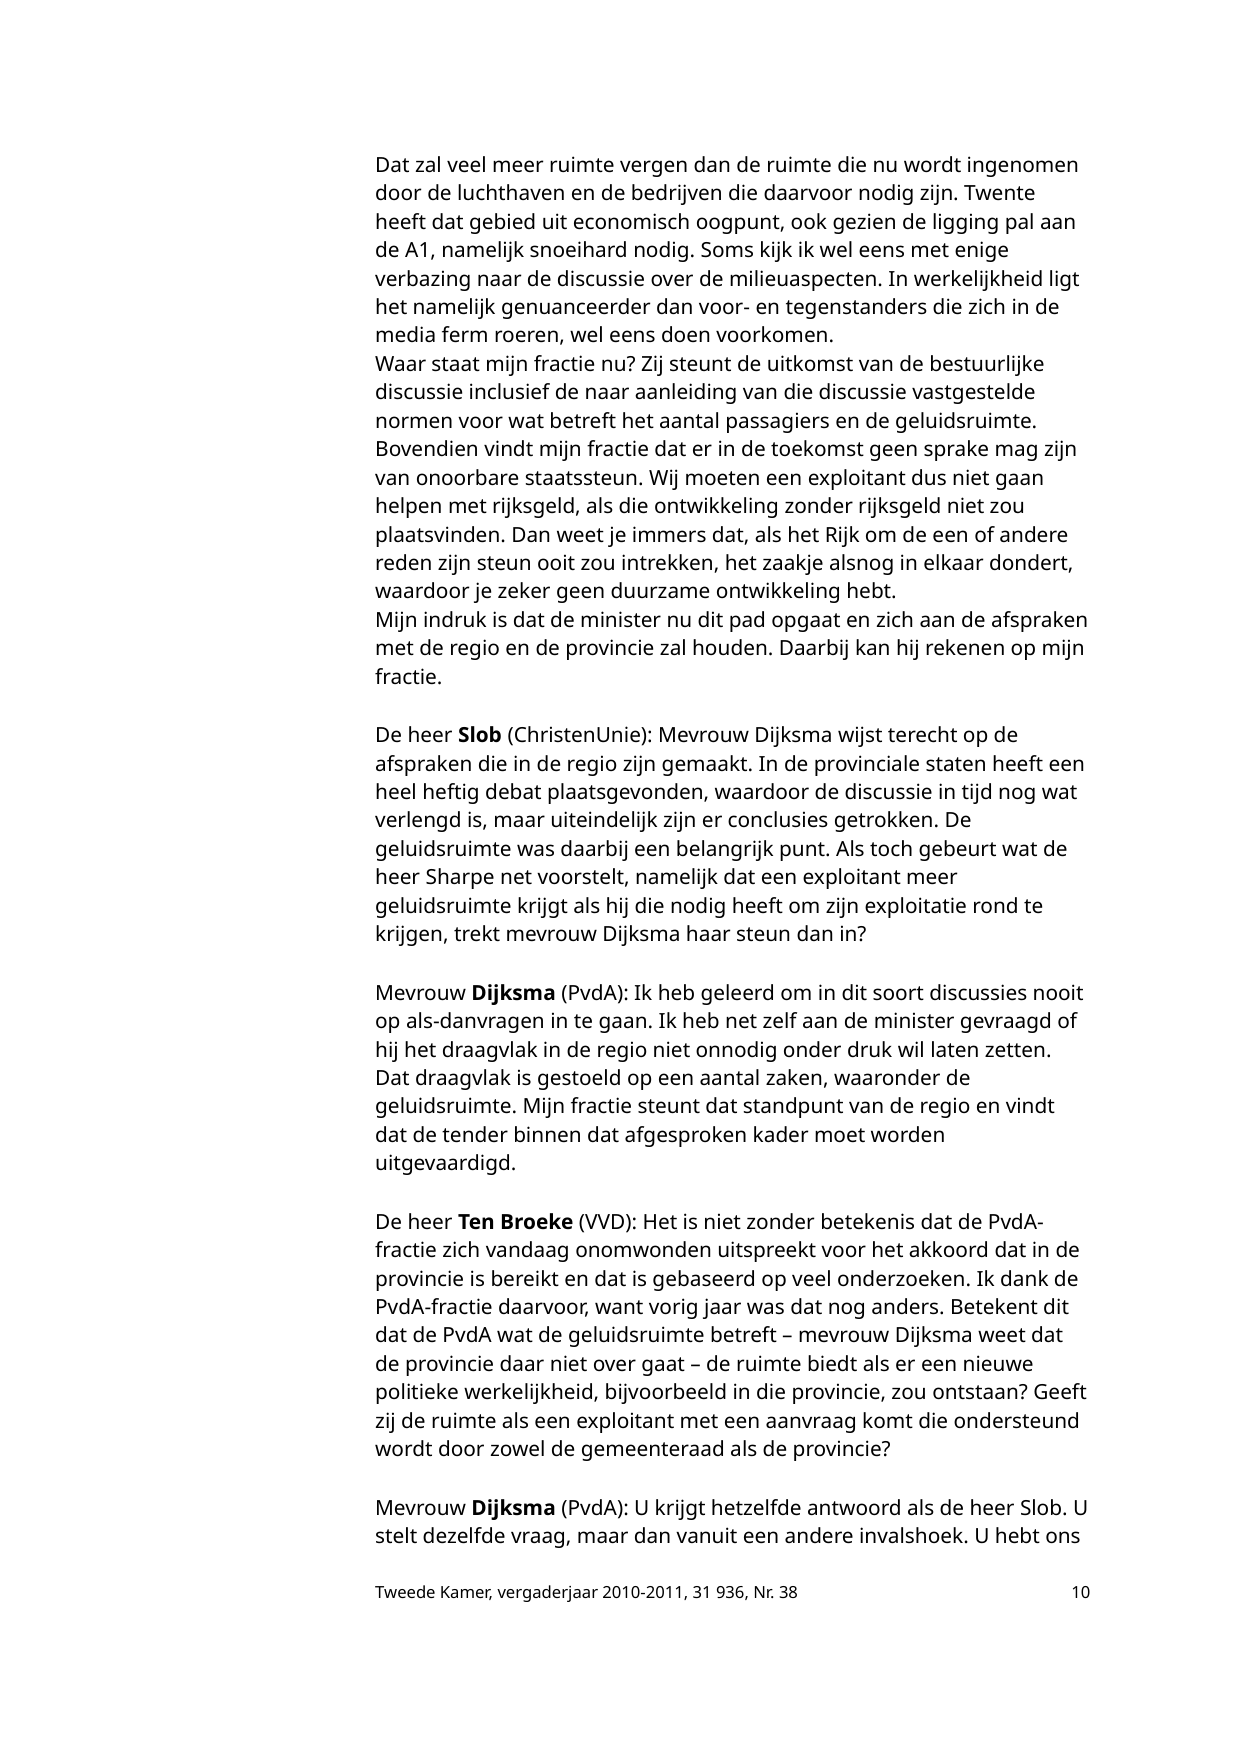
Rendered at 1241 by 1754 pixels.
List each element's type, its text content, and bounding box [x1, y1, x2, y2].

text Waar staat mijn fractie nu? Zij steunt de uitkomst van de bestuurlijke discussie inclusief de naar aanleiding van die discussie vastgestelde normen voor wat betreft het aantal passagiers en de geluidsruimte. Bovendien vindt mijn fractie dat er in de toekomst geen sprake mag zijn van onoorbare staatssteun. Wij moeten een exploitant dus niet gaan helpen met rijksgeld, als die ontwikkeling zonder rijksgeld niet zou plaatsvinden. Dan weet je immers dat, als het Rijk om de een of andere reden zijn steun ooit zou intrekken, het zaakje alsnog in elkaar dondert, waardoor je zeker geen duurzame ontwikkeling hebt. [375, 349, 1090, 605]
text Mevrouw Dijksma (PvdA): U krijgt hetzelfde antwoord als de heer Slob. U stelt dezelfde vraag, maar dan vanuit een andere invalshoek. U hebt ons [375, 1493, 1090, 1550]
text Dat zal veel meer ruimte vergen dan de ruimte die nu wordt ingenomen door de luchthaven en de bedrijven die daarvoor nodig zijn. Twente heeft dat gebied uit economisch oogpunt, ook gezien de ligging pal aan de A1, namelijk snoeihard nodig. Soms kijk ik wel eens met enige verbazing naar de discussie over de milieuaspecten. In werkelijkheid ligt het namelijk genuanceerder dan voor- en tegenstanders die zich in de media ferm roeren, wel eens doen voorkomen. [375, 150, 1090, 349]
text Mijn indruk is dat de minister nu dit pad opgaat en zich aan de afspraken met de regio en de provincie zal houden. Daarbij kan hij rekenen op mijn fractie. [375, 605, 1090, 690]
text Mevrouw Dijksma (PvdA): Ik heb geleerd om in dit soort discussies nooit op als-danvragen in te gaan. Ik heb net zelf aan de minister gevraagd of hij het draagvlak in de regio niet onnodig onder druk wil laten zetten. Dat draagvlak is gestoeld op een aantal zaken, waaronder de geluidsruimte. Mijn fractie steunt dat standpunt van de regio en vindt dat de tender binnen dat afgesproken kader moet worden uitgevaardigd. [375, 978, 1090, 1177]
text De heer Ten Broeke (VVD): Het is niet zonder betekenis dat de PvdA-fractie zich vandaag onomwonden uitspreekt voor het akkoord dat in de provincie is bereikt en dat is gebaseerd op veel onderzoeken. Ik dank de PvdA-fractie daarvoor, want vorig jaar was dat nog anders. Betekent dit dat de PvdA wat de geluidsruimte betreft – mevrouw Dijksma weet dat de provincie daar niet over gaat – de ruimte biedt als er een nieuwe politieke werkelijkheid, bijvoorbeeld in die provincie, zou ontstaan? Geeft zij de ruimte als een exploitant met een aanvraag komt die ondersteund wordt door zowel de gemeenteraad als de provincie? [375, 1207, 1090, 1463]
text De heer Slob (ChristenUnie): Mevrouw Dijksma wijst terecht op de afspraken die in de regio zijn gemaakt. In de provinciale staten heeft een heel heftig debat plaatsgevonden, waardoor de discussie in tijd nog wat verlengd is, maar uiteindelijk zijn er conclusies getrokken. De geluidsruimte was daarbij een belangrijk punt. Als toch gebeurt wat de heer Sharpe net voorstelt, namelijk dat een exploitant meer geluidsruimte krijgt als hij die nodig heeft om zijn exploitatie rond te krijgen, trekt mevrouw Dijksma haar steun dan in? [375, 720, 1090, 948]
